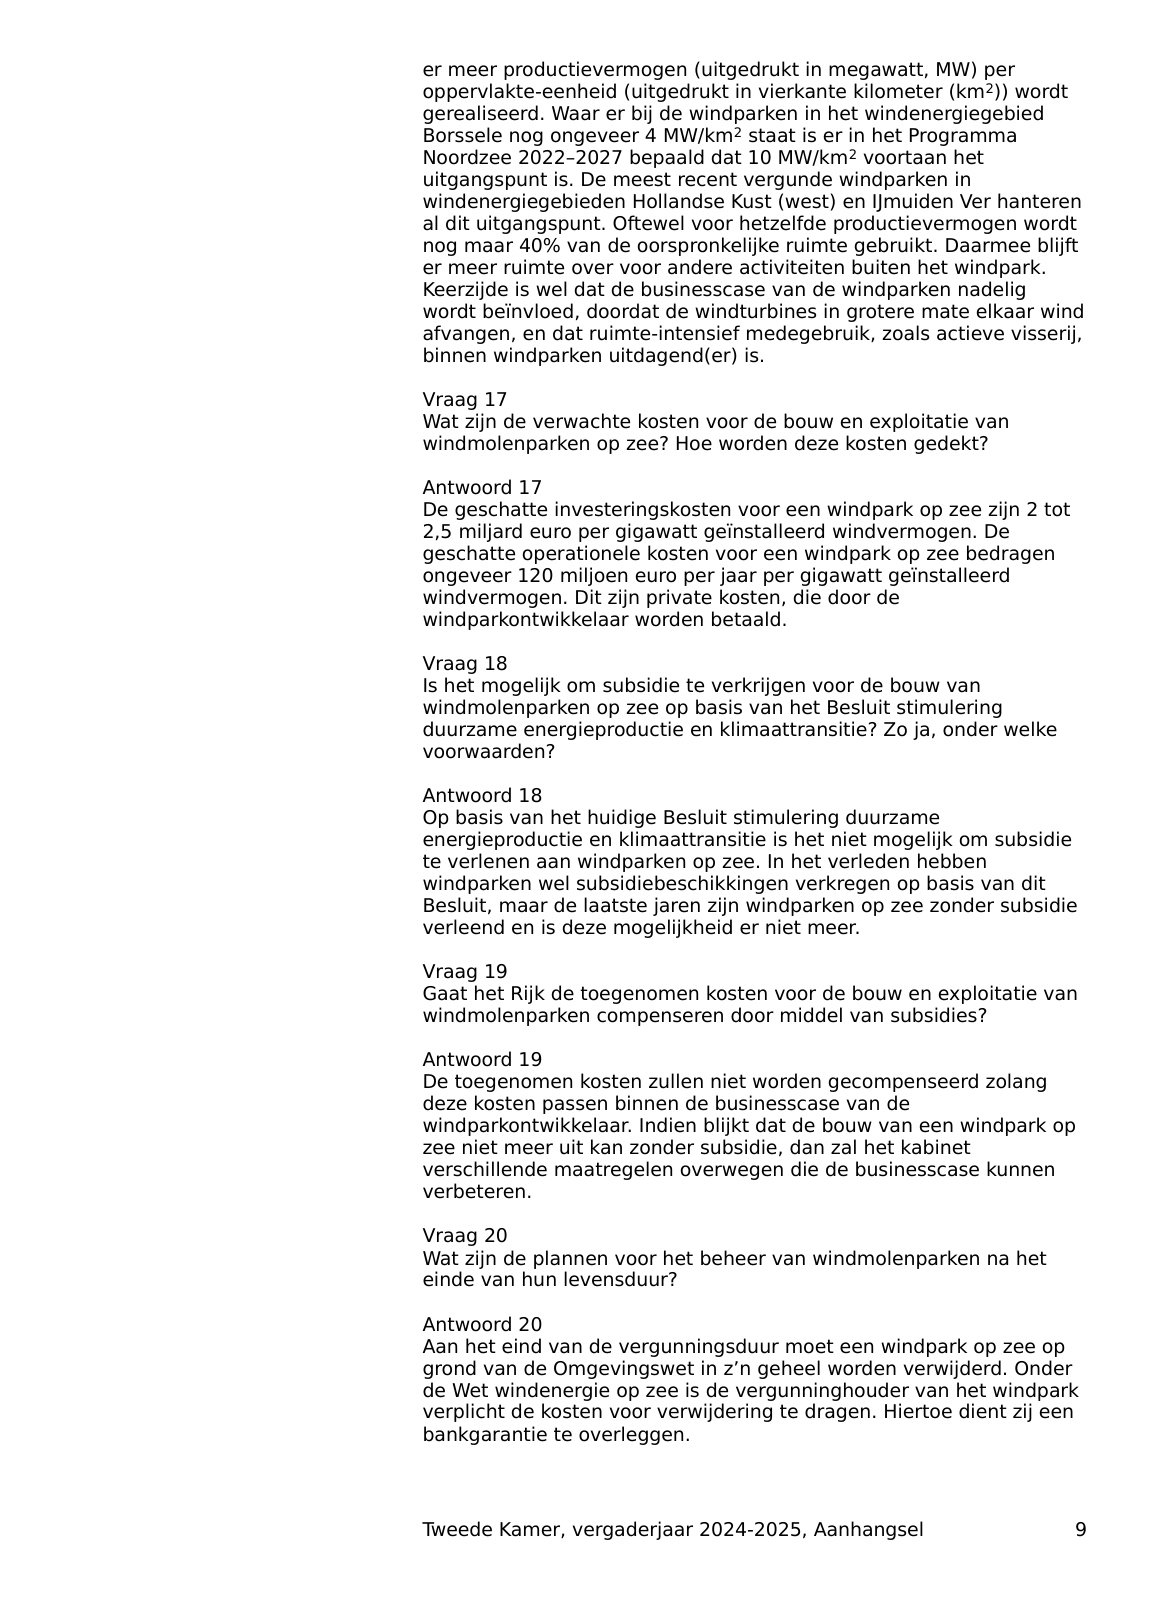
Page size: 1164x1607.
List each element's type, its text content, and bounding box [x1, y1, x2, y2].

text Antwoord 18 [422, 785, 1087, 807]
text Aan het eind van de vergunningsduur moet een windpark op zee op grond van de Omgevingswet in z’n geheel worden verwijderd. Onder de Wet windenergie op zee is de vergunninghouder van het windpark verplicht de kosten voor verwijdering te dragen. Hiertoe dient zij een bankgarantie te overleggen. [422, 1336, 1087, 1445]
text er meer productievermogen (uitgedrukt in megawatt, MW) per oppervlakte-eenheid (uitgedrukt in vierkante kilometer (km2)) wordt gerealiseerd. Waar er bij de windparken in het windenergiegebied Borssele nog ongeveer 4 MW/km2 staat is er in het Programma Noordzee 2022–2027 bepaald dat 10 MW/km2 voortaan het uitgangspunt is. De meest recent vergunde windparken in windenergiegebieden Hollandse Kust (west) en IJmuiden Ver hanteren al dit uitgangspunt. Oftewel voor hetzelfde productievermogen wordt nog maar 40% van de oorspronkelijke ruimte gebruikt. Daarmee blijft er meer ruimte over voor andere activiteiten buiten het windpark. Keerzijde is wel dat de businesscase van de windparken nadelig wordt beïnvloed, doordat de windturbines in grotere mate elkaar wind afvangen, en dat ruimte-intensief medegebruik, zoals actieve visserij, binnen windparken uitdagend(er) is. [422, 59, 1087, 367]
text De toegenomen kosten zullen niet worden gecompenseerd zolang deze kosten passen binnen de businesscase van de windparkontwikkelaar. Indien blijkt dat de bouw van een windpark op zee niet meer uit kan zonder subsidie, dan zal het kabinet verschillende maatregelen overwegen die de businesscase kunnen verbeteren. [422, 1071, 1087, 1203]
text Antwoord 19 [422, 1049, 1087, 1071]
text Vraag 18 [422, 653, 1087, 675]
text Vraag 19 [422, 961, 1087, 983]
text Vraag 17 [422, 389, 1087, 411]
text Vraag 20 [422, 1225, 1087, 1247]
text Gaat het Rijk de toegenomen kosten voor de bouw en exploitatie van windmolenparken compenseren door middel van subsidies? [422, 983, 1087, 1027]
text Wat zijn de verwachte kosten voor de bouw en exploitatie van windmolenparken op zee? Hoe worden deze kosten gedekt? [422, 411, 1087, 455]
text Op basis van het huidige Besluit stimulering duurzame energieproductie en klimaattransitie is het niet mogelijk om subsidie te verlenen aan windparken op zee. In het verleden hebben windparken wel subsidiebeschikkingen verkregen op basis van dit Besluit, maar de laatste jaren zijn windparken op zee zonder subsidie verleend en is deze mogelijkheid er niet meer. [422, 807, 1087, 939]
text Wat zijn de plannen voor het beheer van windmolenparken na het einde van hun levensduur? [422, 1247, 1087, 1291]
text Antwoord 20 [422, 1313, 1087, 1336]
text Antwoord 17 [422, 477, 1087, 499]
text Is het mogelijk om subsidie te verkrijgen voor de bouw van windmolenparken op zee op basis van het Besluit stimulering duurzame energieproductie en klimaattransitie? Zo ja, onder welke voorwaarden? [422, 675, 1087, 763]
text De geschatte investeringskosten voor een windpark op zee zijn 2 tot 2,5 miljard euro per gigawatt geïnstalleerd windvermogen. De geschatte operationele kosten voor een windpark op zee bedragen ongeveer 120 miljoen euro per jaar per gigawatt geïnstalleerd windvermogen. Dit zijn private kosten, die door de windparkontwikkelaar worden betaald. [422, 499, 1087, 631]
